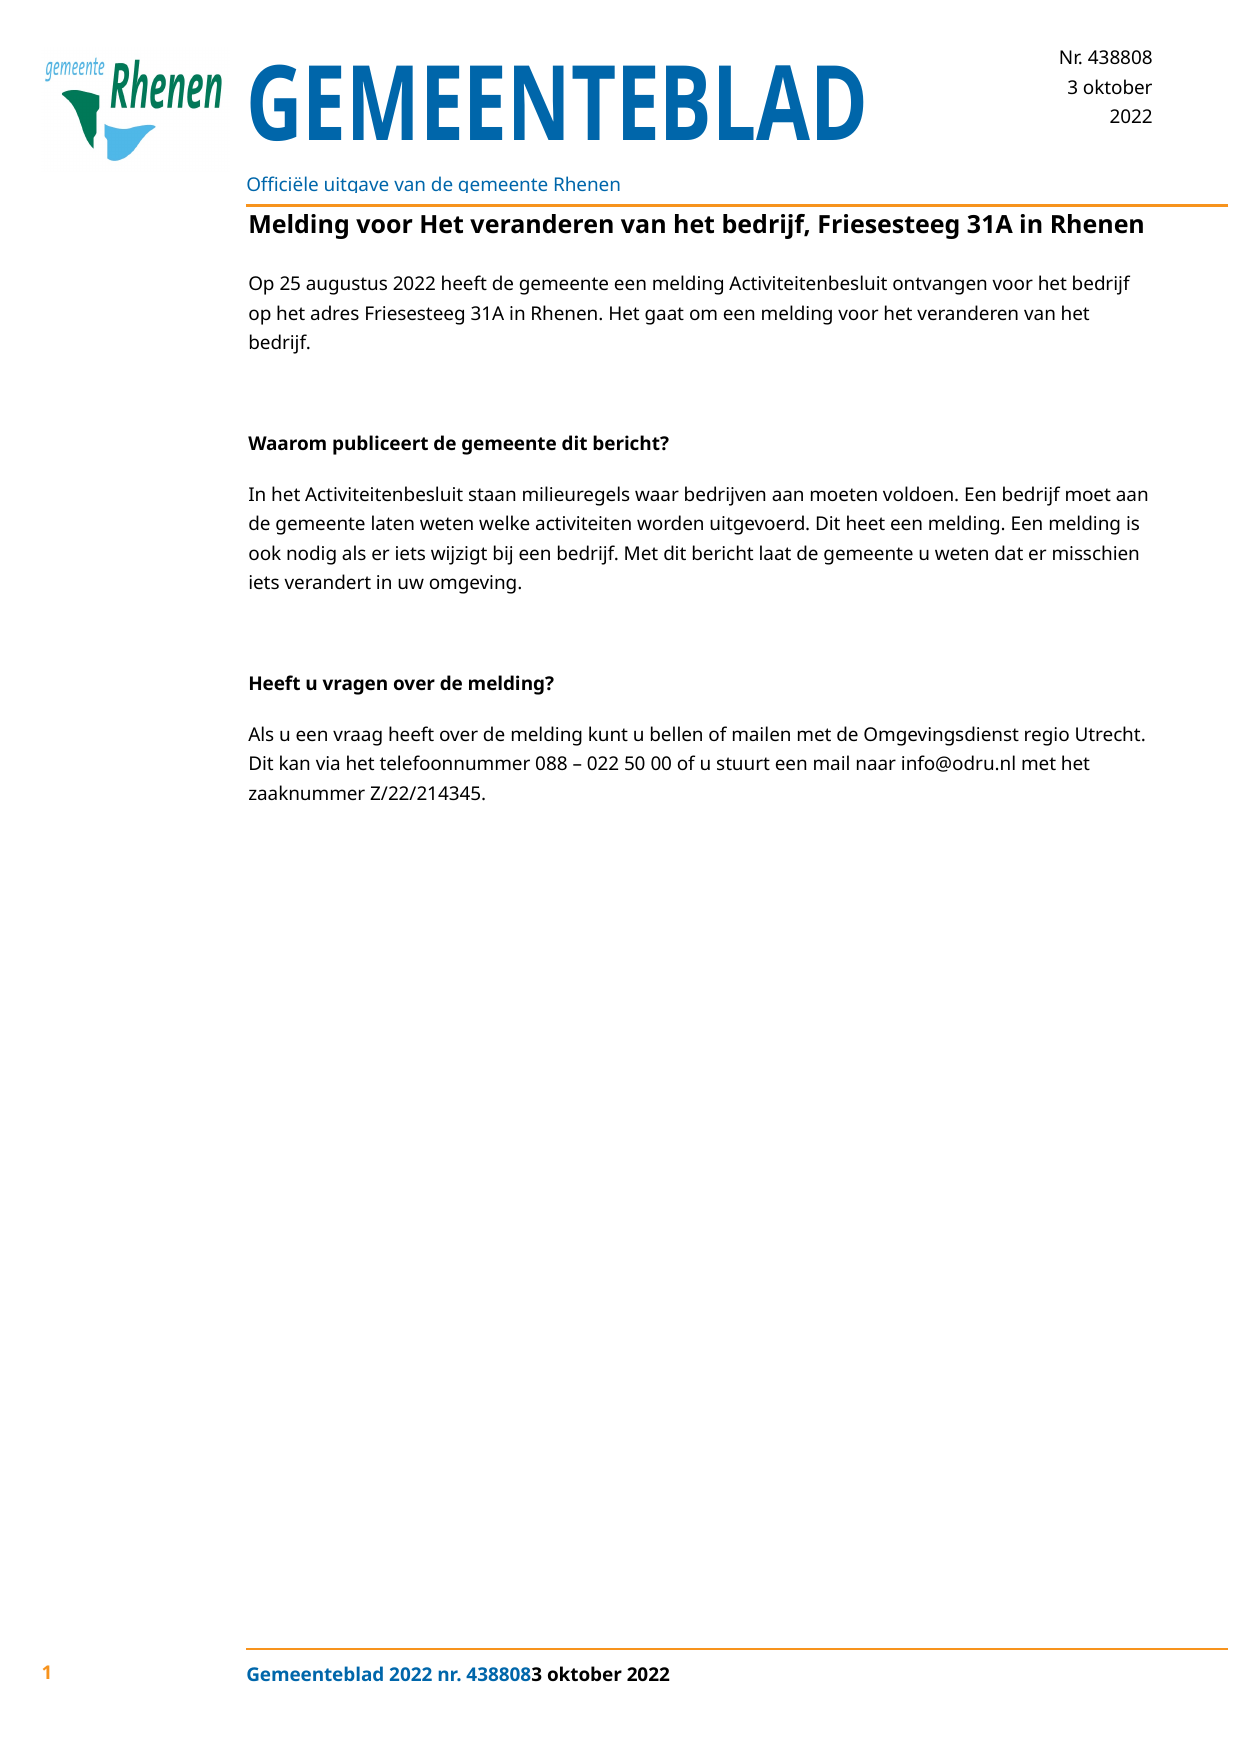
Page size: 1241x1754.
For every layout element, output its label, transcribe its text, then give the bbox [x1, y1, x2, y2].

picture [41, 47, 231, 172]
text Als u een vraag heeft over de melding kunt u bellen of mailen met de Omgevingsdienst regio Utrecht. Dit kan via het telefoonnummer 088 – 022 50 00 of u stuurt een mail naar info@odru.nl met het zaaknummer Z/22/214345. [248, 721, 1152, 806]
text Op 25 augustus 2022 heeft de gemeente een melding Activiteitenbesluit ontvangen voor het bedrijf op het adres Friesesteeg 31A in Rhenen. Het gaat om een melding voor het veranderen van het bedrijf. [248, 270, 1152, 355]
text Melding voor Het veranderen van het bedrijf, Friesesteeg 31A in Rhenen [248, 207, 1152, 241]
text In het Activiteitenbesluit staan milieuregels waar bedrijven aan moeten voldoen. Een bedrijf moet aan de gemeente laten weten welke activiteiten worden uitgevoerd. Dit heet een melding. Een melding is ook nodig als er iets wijzigt bij een bedrijf. Met dit bericht laat de gemeente u weten dat er misschien iets verandert in uw omgeving. [248, 481, 1152, 595]
text Waarom publiceert de gemeente dit bericht? [248, 430, 1152, 456]
text Heeft u vragen over de melding? [248, 670, 1152, 696]
